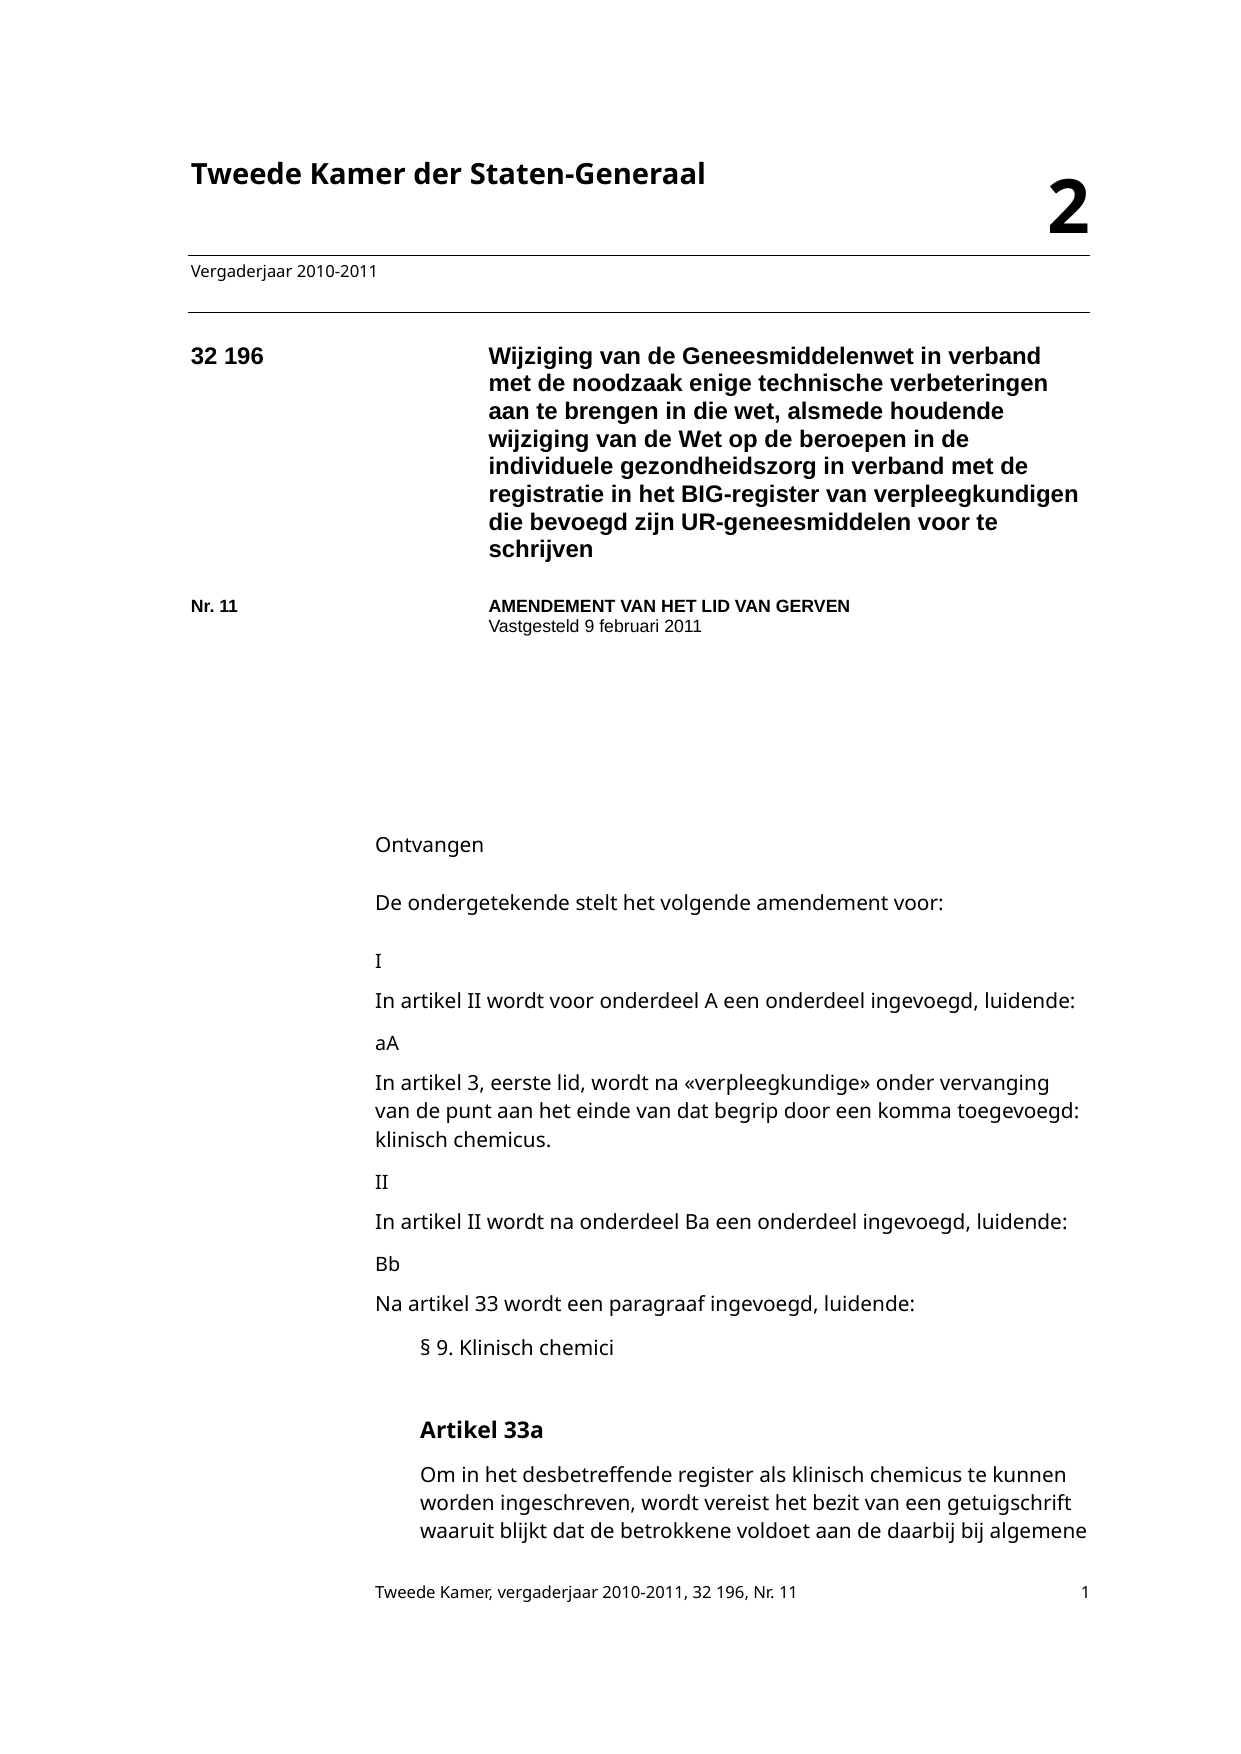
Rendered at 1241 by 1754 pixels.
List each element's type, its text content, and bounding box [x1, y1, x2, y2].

table_cell [188, 313, 485, 339]
text Bb [375, 1250, 1090, 1277]
table_header Tweede Kamer der Staten-Generaal [188, 150, 909, 255]
table_cell [485, 256, 1090, 312]
text In artikel II wordt na onderdeel Ba een onderdeel ingevoegd, luidende: [375, 1207, 1090, 1235]
text In artikel 3, eerste lid, wordt na «verpleegkundige» onder vervanging van de punt aan het einde van dat begrip door een komma toegevoegd: klinisch chemicus. [375, 1068, 1090, 1153]
text I [375, 947, 1090, 974]
table_cell AMENDEMENT VAN HET LID VAN GERVEN Vastgesteld 9 februari 2011 [485, 593, 1090, 712]
text aA [375, 1029, 1090, 1056]
subtitle Artikel 33a [420, 1413, 1090, 1445]
subtitle § 9. Klinisch chemici [420, 1333, 1090, 1361]
table_cell Nr. 11 [188, 593, 485, 712]
text Ontvangen [375, 830, 1090, 858]
table_cell [485, 313, 1090, 339]
table_cell Wijziging van de Geneesmiddelenwet in verband met de noodzaak enige technische verbeteringen aan te brengen in die wet, alsmede houdende wijziging van de Wet op de beroepen in de individuele gezondheidszorg in verband met de registratie in het BIG-register van verpleegkundigen die bevoegd zijn UR-geneesmiddelen voor te schrijven [485, 339, 1090, 593]
text II [375, 1168, 1090, 1195]
text Na artikel 33 wordt een paragraaf ingevoegd, luidende: [375, 1289, 1090, 1318]
text De ondergetekende stelt het volgende amendement voor: [375, 888, 1090, 917]
table_cell 32 196 [188, 339, 485, 593]
text In artikel II wordt voor onderdeel A een onderdeel ingevoegd, luidende: [375, 986, 1090, 1014]
table_header 2 [910, 150, 1090, 255]
table_cell Vergaderjaar 2010-2011 [188, 256, 485, 312]
text Om in het desbetreffende register als klinisch chemicus te kunnen worden ingeschreven, wordt vereist het bezit van een getuigschrift waaruit blijkt dat de betrokkene voldoet aan de daarbij bij algemene [420, 1460, 1090, 1545]
